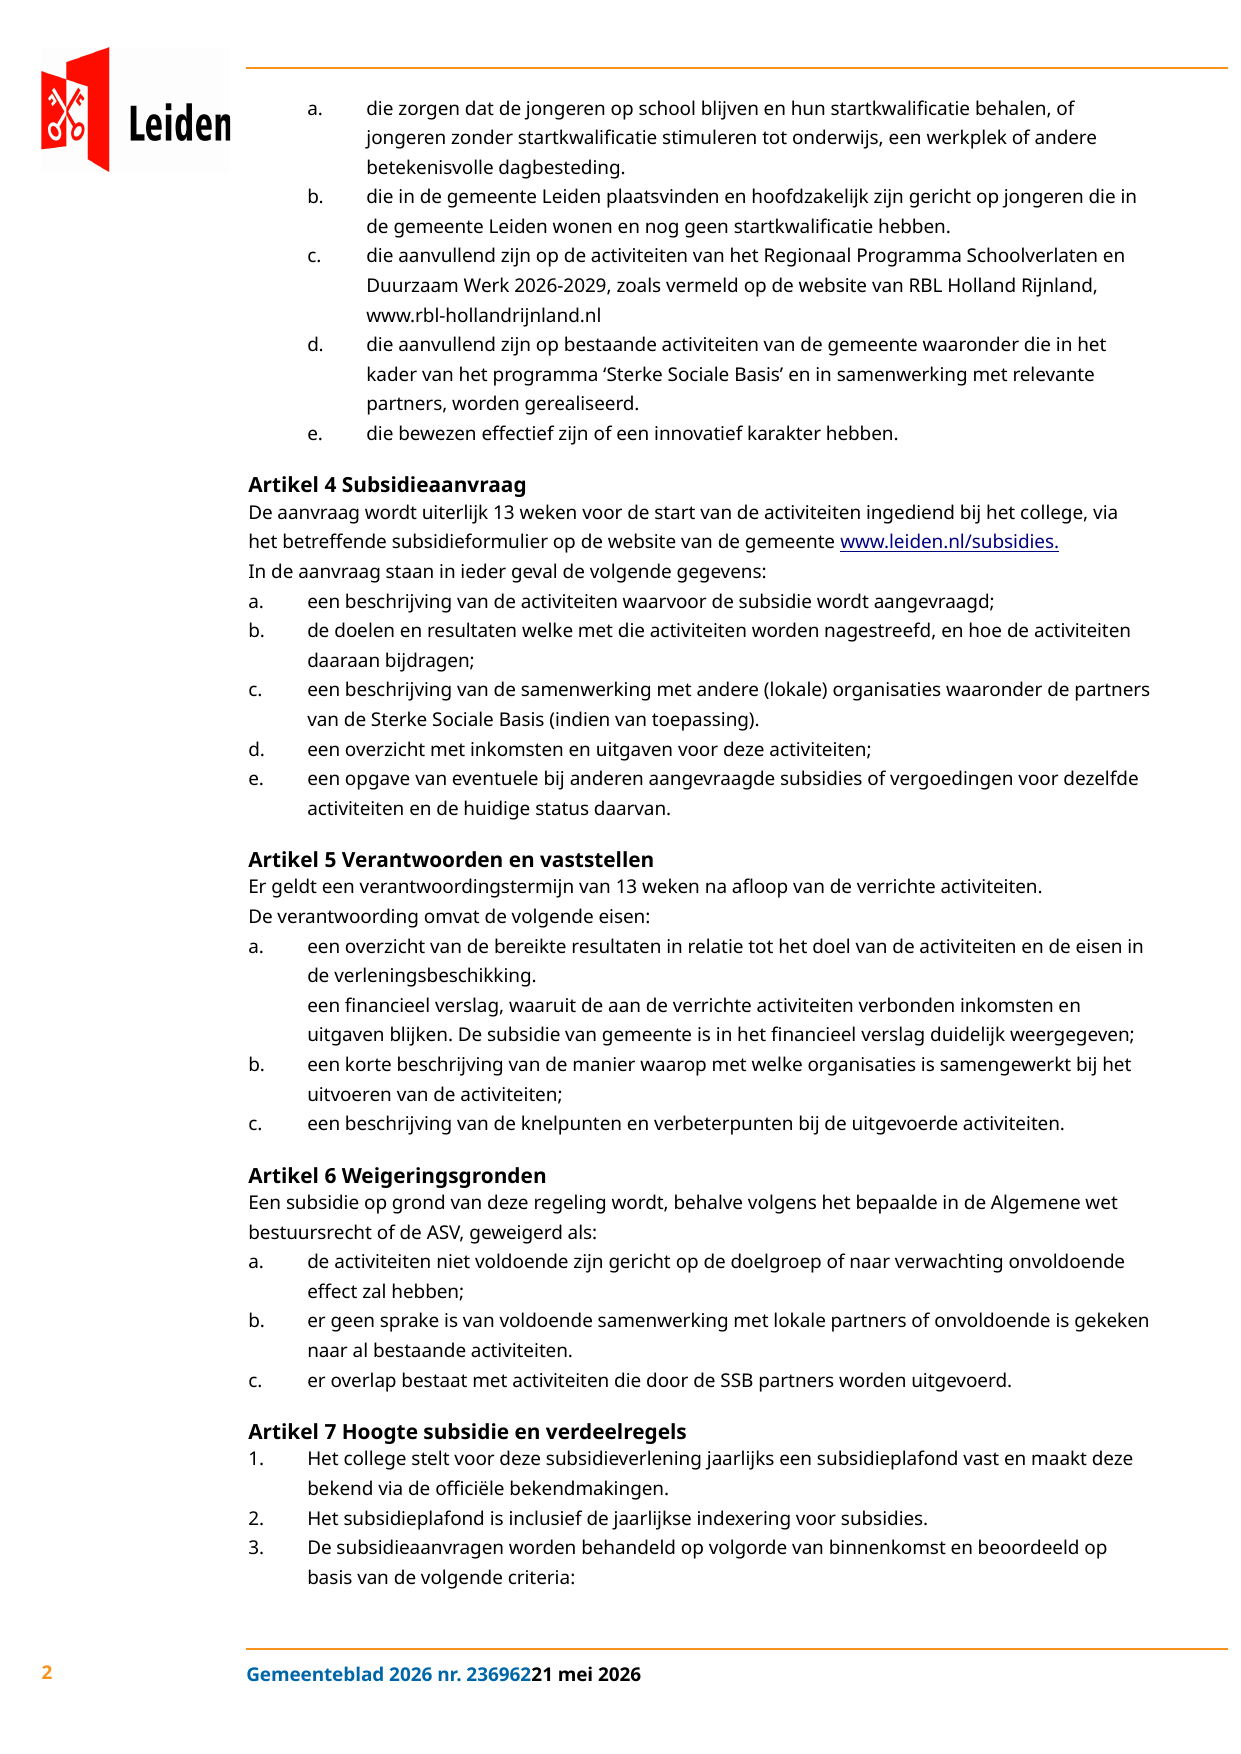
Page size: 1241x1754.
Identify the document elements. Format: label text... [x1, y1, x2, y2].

text Artikel 5 Verantwoorden en vaststellen [248, 845, 1152, 874]
list een financieel verslag, waaruit de aan de verrichte activiteiten verbonden inkomsten en uitgaven blijken. De subsidie van gemeente is in het financieel verslag duidelijk weergegeven; [248, 992, 1152, 1047]
list de activiteiten niet voldoende zijn gericht op de doelgroep of naar verwachting onvoldoende effect zal hebben; [248, 1248, 1152, 1304]
list Het college stelt voor deze subsidieverlening jaarlijks een subsidieplafond vast en maakt deze bekend via de officiële bekendmakingen. [248, 1446, 1152, 1501]
list de doelen en resultaten welke met die activiteiten worden nagestreefd, en hoe de activiteiten daaraan bijdragen; [248, 617, 1152, 673]
list die zorgen dat de jongeren op school blijven en hun startkwalificatie behalen, of jongeren zonder startkwalificatie stimuleren tot onderwijs, een werkplek of andere betekenisvolle dagbesteding. [307, 95, 1152, 180]
list die bewezen effectief zijn of een innovatief karakter hebben. [307, 420, 1152, 446]
text Er geldt een verantwoordingstermijn van 13 weken na afloop van de verrichte activiteiten. [248, 874, 1152, 899]
list Het subsidieplafond is inclusief de jaarlijkse indexering voor subsidies. [248, 1505, 1152, 1531]
text In de aanvraag staan in ieder geval de volgende gegevens: [248, 558, 1152, 584]
list een beschrijving van de samenwerking met andere (lokale) organisaties waaronder de partners van de Sterke Sociale Basis (indien van toepassing). [248, 677, 1152, 732]
list die aanvullend zijn op bestaande activiteiten van de gemeente waaronder die in het kader van het programma ‘Sterke Sociale Basis’ en in samenwerking met relevante partners, worden gerealiseerd. [307, 331, 1152, 416]
text Artikel 4 Subsidieaanvraag [248, 471, 1152, 499]
list een opgave van eventuele bij anderen aangevraagde subsidies of vergoedingen voor dezelfde activiteiten en de huidige status daarvan. [248, 765, 1152, 821]
text Artikel 7 Hoogte subsidie en verdeelregels [248, 1417, 1152, 1446]
list er geen sprake is van voldoende samenwerking met lokale partners of onvoldoende is gekeken naar al bestaande activiteiten. [248, 1308, 1152, 1363]
list een beschrijving van de knelpunten en verbeterpunten bij de uitgevoerde activiteiten. [248, 1110, 1152, 1136]
picture [41, 47, 231, 172]
list die in de gemeente Leiden plaatsvinden en hoofdzakelijk zijn gericht op jongeren die in de gemeente Leiden wonen en nog geen startkwalificatie hebben. [307, 183, 1152, 239]
list een overzicht met inkomsten en uitgaven voor deze activiteiten; [248, 736, 1152, 761]
text De verantwoording omvat de volgende eisen: [248, 903, 1152, 929]
list een korte beschrijving van de manier waarop met welke organisaties is samengewerkt bij het uitvoeren van de activiteiten; [248, 1051, 1152, 1107]
list er overlap bestaat met activiteiten die door de SSB partners worden uitgevoerd. [248, 1367, 1152, 1392]
text De aanvraag wordt uiterlijk 13 weken voor de start van de activiteiten ingediend bij het college, via het betreffende subsidieformulier op de website van de gemeente www.leiden.nl/subsidies. [248, 499, 1152, 554]
list een beschrijving van de activiteiten waarvoor de subsidie wordt aangevraagd; [248, 588, 1152, 613]
list die aanvullend zijn op de activiteiten van het Regionaal Programma Schoolverlaten en Duurzaam Werk 2026-2029, zoals vermeld op de website van RBL Holland Rijnland, www.rbl-hollandrijnland.nl [307, 243, 1152, 328]
list De subsidieaanvragen worden behandeld op volgorde van binnenkomst en beoordeeld op basis van de volgende criteria: [248, 1534, 1152, 1590]
text Artikel 6 Weigeringsgronden [248, 1161, 1152, 1189]
text Een subsidie op grond van deze regeling wordt, behalve volgens het bepaalde in de Algemene wet bestuursrecht of de ASV, geweigerd als: [248, 1189, 1152, 1244]
list een overzicht van de bereikte resultaten in relatie tot het doel van de activiteiten en de eisen in de verleningsbeschikking. [248, 933, 1152, 988]
